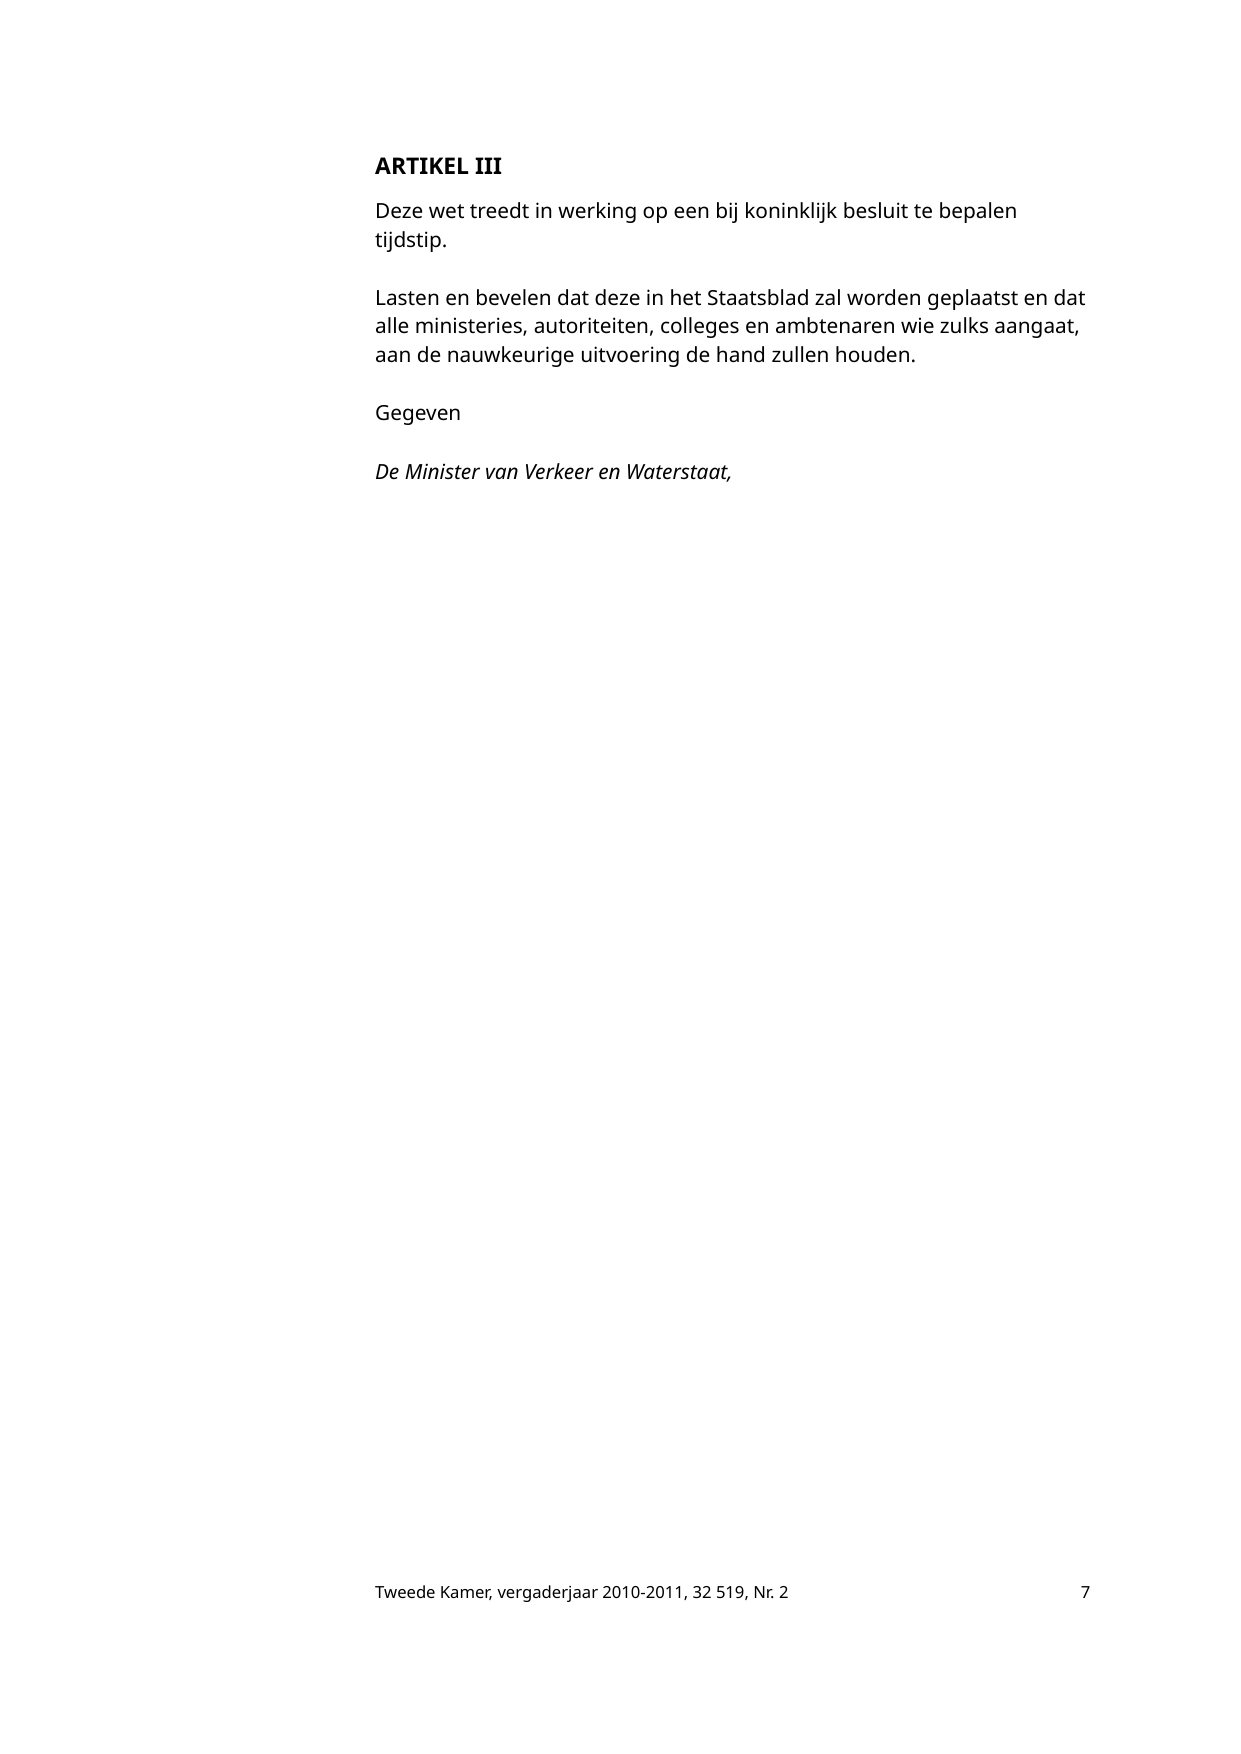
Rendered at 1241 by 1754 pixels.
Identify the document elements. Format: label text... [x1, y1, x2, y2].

text Lasten en bevelen dat deze in het Staatsblad zal worden geplaatst en dat alle ministeries, autoriteiten, colleges en ambtenaren wie zulks aangaat, aan de nauwkeurige uitvoering de hand zullen houden. [375, 283, 1090, 368]
text De Minister van Verkeer en Waterstaat, [375, 457, 1090, 485]
text Gegeven [375, 398, 1090, 427]
text Deze wet treedt in werking op een bij koninklijk besluit te bepalen tijdstip. [375, 196, 1090, 253]
subtitle ARTIKEL III [375, 150, 1090, 181]
